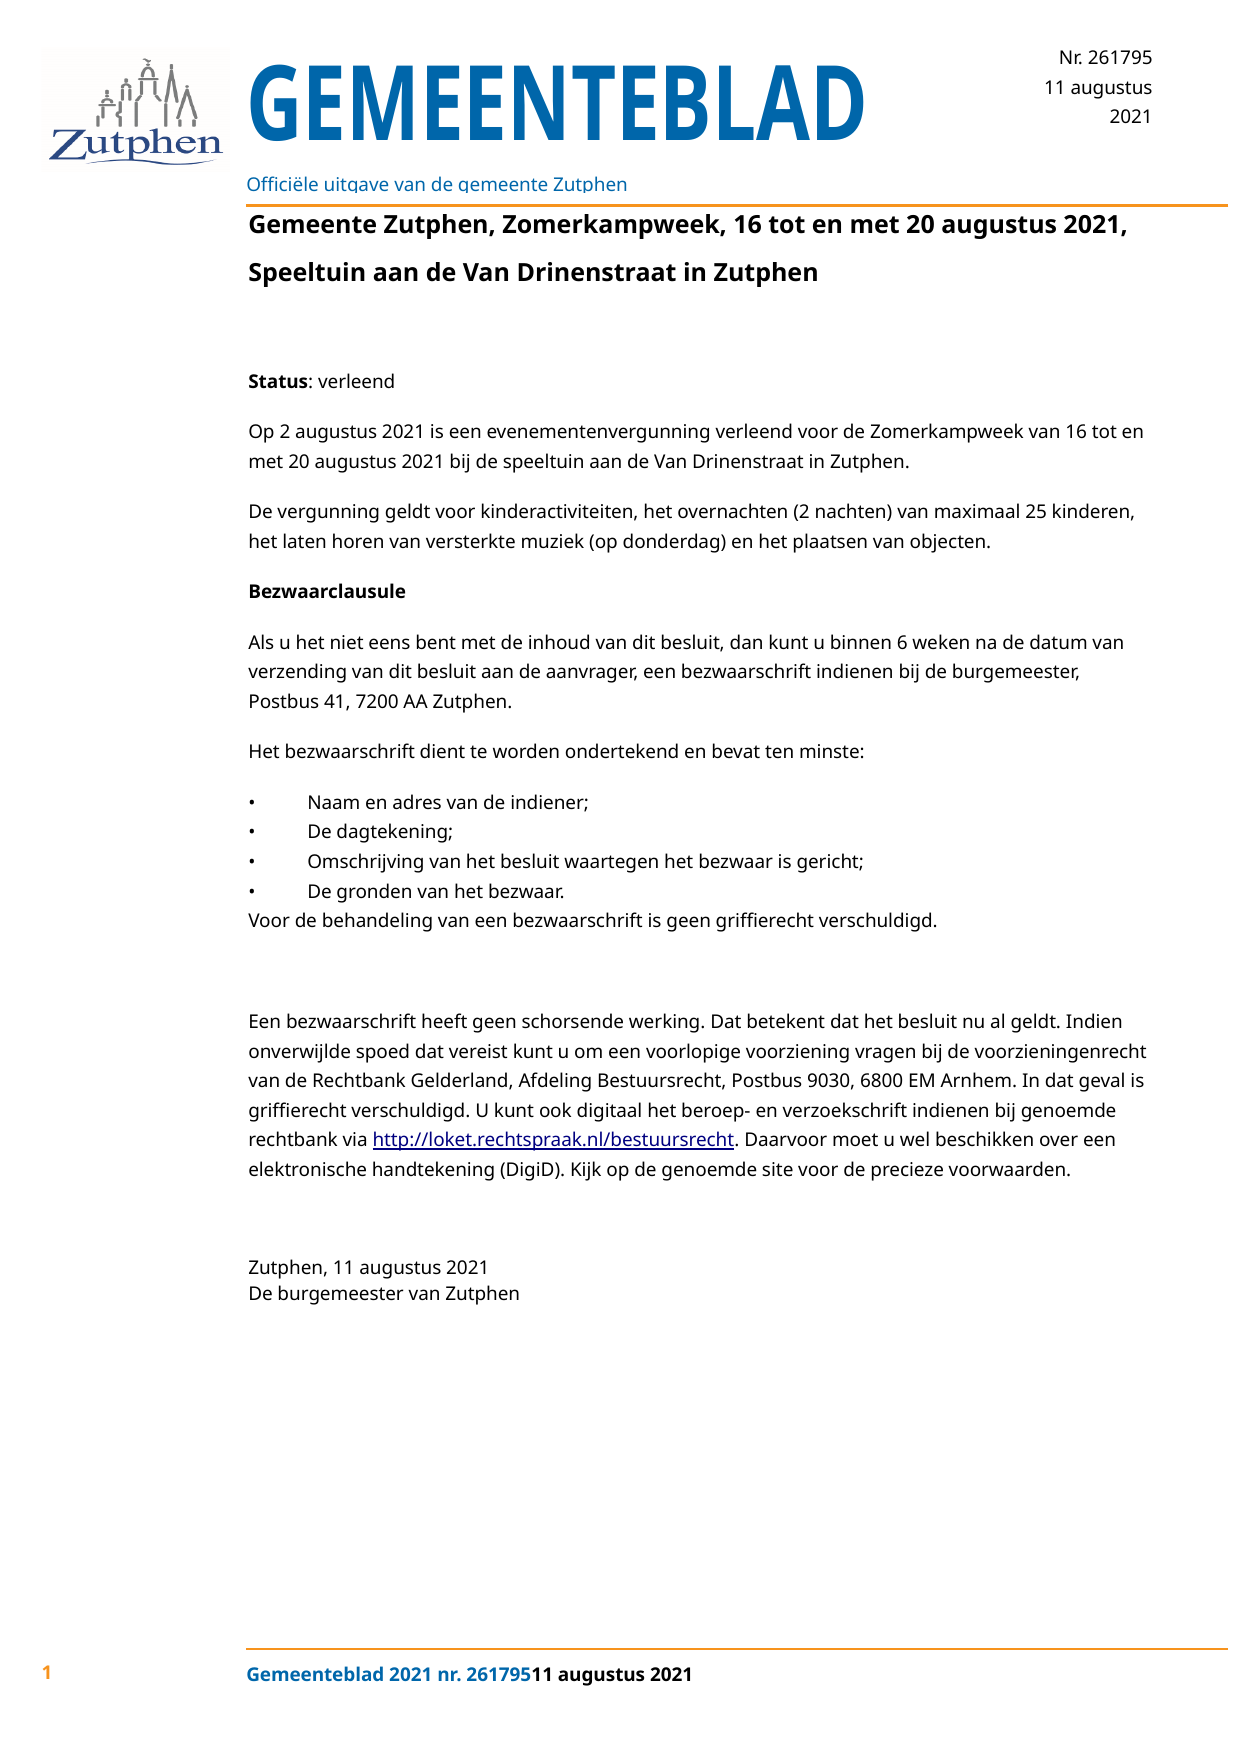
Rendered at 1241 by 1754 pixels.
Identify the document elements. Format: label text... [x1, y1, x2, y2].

text De burgemeester van Zutphen [248, 1280, 1152, 1306]
text Status: verleend [248, 368, 1152, 394]
text Zutphen, 11 augustus 2021 [248, 1254, 1152, 1280]
text Als u het niet eens bent met de inhoud van dit besluit, dan kunt u binnen 6 weken na de datum van verzending van dit besluit aan de aanvrager, een bezwaarschrift indienen bij de burgemeester, Postbus 41, 7200 AA Zutphen. [248, 629, 1152, 714]
list De dagtekening; [248, 819, 1152, 844]
text Een bezwaarschrift heeft geen schorsende werking. Dat betekent dat het besluit nu al geldt. Indien onverwijlde spoed dat vereist kunt u om een voorlopige voorziening vragen bij de voorzieningenrecht van de Rechtbank Gelderland, Afdeling Bestuursrecht, Postbus 9030, 6800 EM Arnhem. In dat geval is griffierecht verschuldigd. U kunt ook digitaal het beroep- en verzoekschrift indienen bij genoemde rechtbank via http://loket.rechtspraak.nl/bestuursrecht. Daarvoor moet u wel beschikken over een elektronische handtekening (DigiD). Kijk op de genoemde site voor de precieze voorwaarden. [248, 1008, 1152, 1182]
text Bezwaarclausule [248, 579, 1152, 604]
list Omschrijving van het besluit waartegen het bezwaar is gericht; [248, 848, 1152, 874]
list De gronden van het bezwaar. [248, 878, 1152, 904]
text Het bezwaarschrift dient te worden ondertekend en bevat ten minste: [248, 739, 1152, 764]
text De vergunning geldt voor kinderactiviteiten, het overnachten (2 nachten) van maximaal 25 kinderen, het laten horen van versterkte muziek (op donderdag) en het plaatsen van objecten. [248, 499, 1152, 554]
list Naam en adres van de indiener; [248, 789, 1152, 815]
picture [41, 47, 231, 172]
text Op 2 augustus 2021 is een evenementenvergunning verleend voor de Zomerkampweek van 16 tot en met 20 augustus 2021 bij de speeltuin aan de Van Drinenstraat in Zutphen. [248, 419, 1152, 474]
text Voor de behandeling van een bezwaarschrift is geen griffierecht verschuldigd. [248, 907, 1152, 933]
text Gemeente Zutphen, Zomerkampweek, 16 tot en met 20 augustus 2021, Speeltuin aan de Van Drinenstraat in Zutphen [248, 207, 1152, 288]
